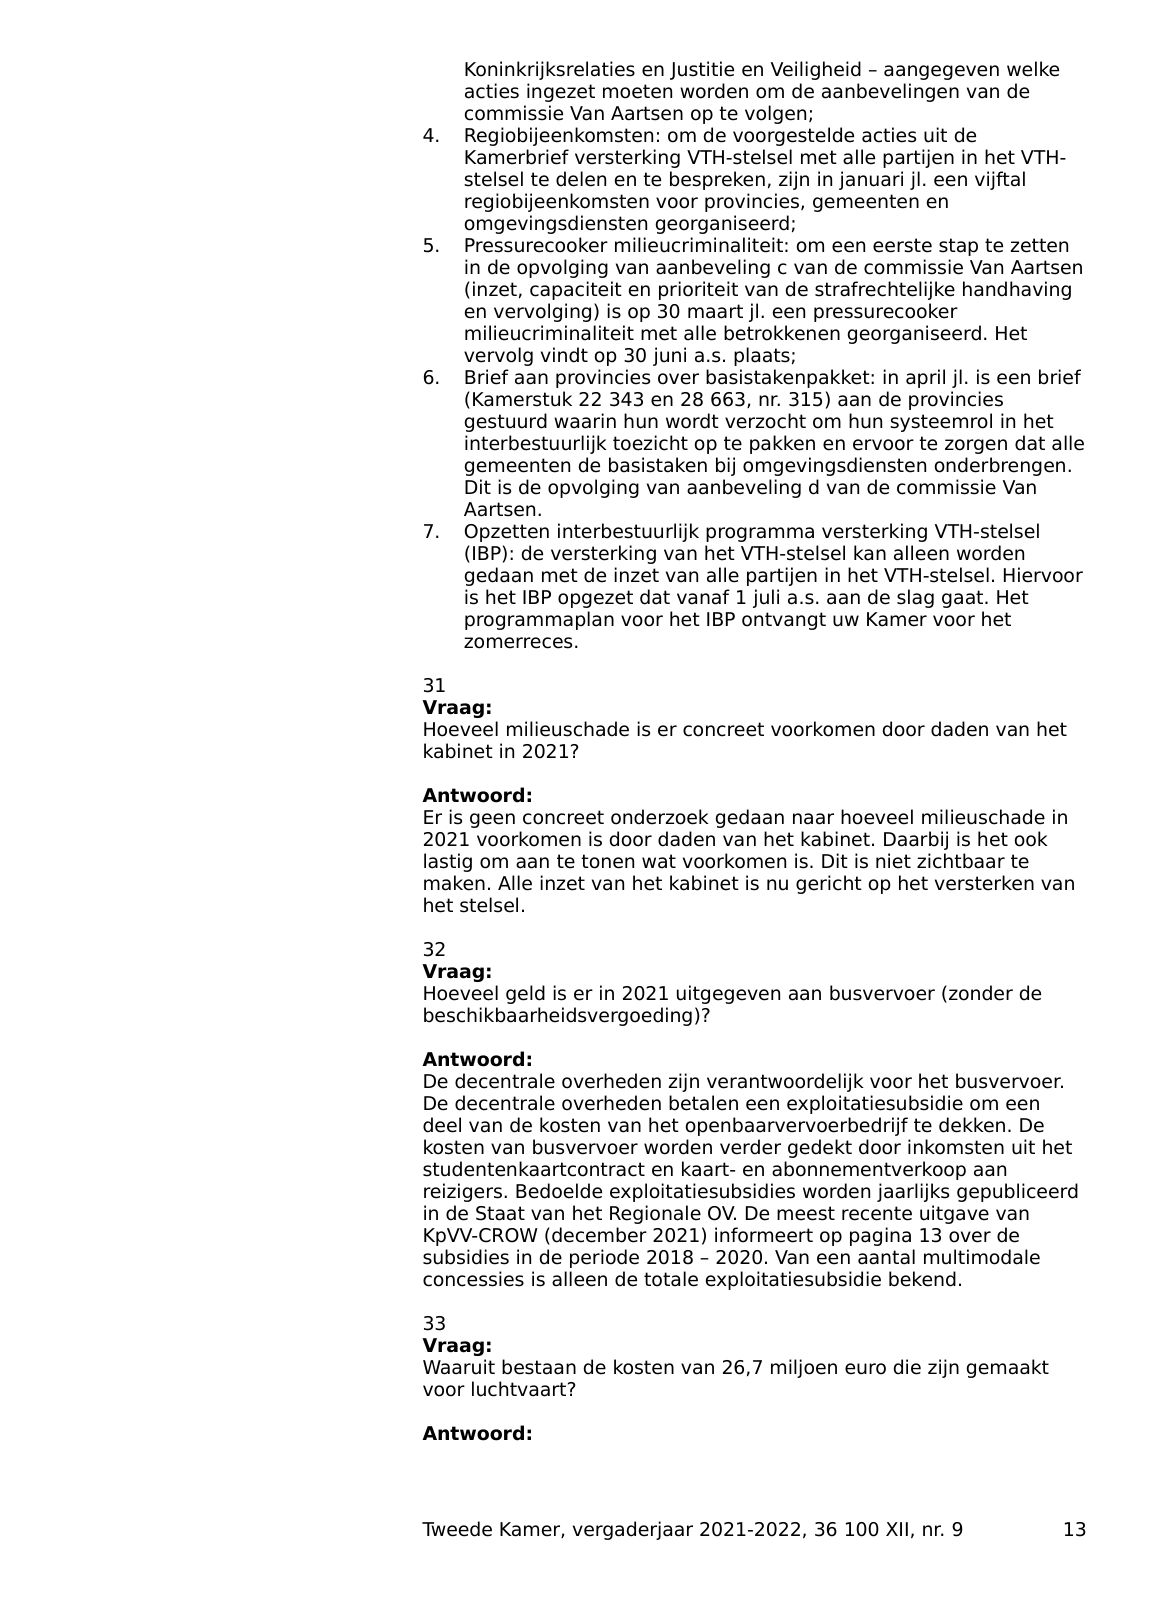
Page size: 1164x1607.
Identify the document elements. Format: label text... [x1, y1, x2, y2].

text Er is geen concreet onderzoek gedaan naar hoeveel milieuschade in 2021 voorkomen is door daden van het kabinet. Daarbij is het ook lastig om aan te tonen wat voorkomen is. Dit is niet zichtbaar te maken. Alle inzet van het kabinet is nu gericht op het versterken van het stelsel. [422, 807, 1087, 917]
text Waaruit bestaan de kosten van 26,7 miljoen euro die zijn gemaakt voor luchtvaart? [422, 1357, 1087, 1401]
text Vraag: [422, 697, 1087, 719]
text Koninkrijksrelaties en Justitie en Veiligheid – aangegeven welke acties ingezet moeten worden om de aanbevelingen van de commissie Van Aartsen op te volgen; [422, 59, 1087, 125]
text Antwoord: [422, 785, 1087, 807]
text Hoeveel geld is er in 2021 uitgegeven aan busvervoer (zonder de beschikbaarheidsvergoeding)? [422, 983, 1087, 1027]
text 7. Opzetten interbestuurlijk programma versterking VTH-stelsel (IBP): de versterking van het VTH-stelsel kan alleen worden gedaan met de inzet van alle partijen in het VTH-stelsel. Hiervoor is het IBP opgezet dat vanaf 1 juli a.s. aan de slag gaat. Het programmaplan voor het IBP ontvangt uw Kamer voor het zomerreces. [422, 521, 1087, 652]
text 32 [422, 939, 1087, 961]
text Vraag: [422, 961, 1087, 983]
text 4. Regiobijeenkomsten: om de voorgestelde acties uit de Kamerbrief versterking VTH-stelsel met alle partijen in het VTH-stelsel te delen en te bespreken, zijn in januari jl. een vijftal regiobijeenkomsten voor provincies, gemeenten en omgevingsdiensten georganiseerd; [422, 125, 1087, 235]
text Hoeveel milieuschade is er concreet voorkomen door daden van het kabinet in 2021? [422, 719, 1087, 763]
text Antwoord: [422, 1049, 1087, 1071]
text 31 [422, 675, 1087, 697]
text 6. Brief aan provincies over basistakenpakket: in april jl. is een brief (Kamerstuk 22 343 en 28 663, nr. 315) aan de provincies gestuurd waarin hun wordt verzocht om hun systeemrol in het interbestuurlijk toezicht op te pakken en ervoor te zorgen dat alle gemeenten de basistaken bij omgevingsdiensten onderbrengen. Dit is de opvolging van aanbeveling d van de commissie Van Aartsen. [422, 367, 1087, 521]
text 5. Pressurecooker milieucriminaliteit: om een eerste stap te zetten in de opvolging van aanbeveling c van de commissie Van Aartsen (inzet, capaciteit en prioriteit van de strafrechtelijke handhaving en vervolging) is op 30 maart jl. een pressurecooker milieucriminaliteit met alle betrokkenen georganiseerd. Het vervolg vindt op 30 juni a.s. plaats; [422, 235, 1087, 367]
text Antwoord: [422, 1423, 1087, 1445]
text Vraag: [422, 1335, 1087, 1357]
text De decentrale overheden zijn verantwoordelijk voor het busvervoer. De decentrale overheden betalen een exploitatiesubsidie om een deel van de kosten van het openbaarvervoerbedrijf te dekken. De kosten van busvervoer worden verder gedekt door inkomsten uit het studentenkaartcontract en kaart- en abonnementverkoop aan reizigers. Bedoelde exploitatiesubsidies worden jaarlijks gepubliceerd in de Staat van het Regionale OV. De meest recente uitgave van KpVV-CROW (december 2021) informeert op pagina 13 over de subsidies in de periode 2018 – 2020. Van een aantal multimodale concessies is alleen de totale exploitatiesubsidie bekend. [422, 1071, 1087, 1291]
text 33 [422, 1313, 1087, 1335]
